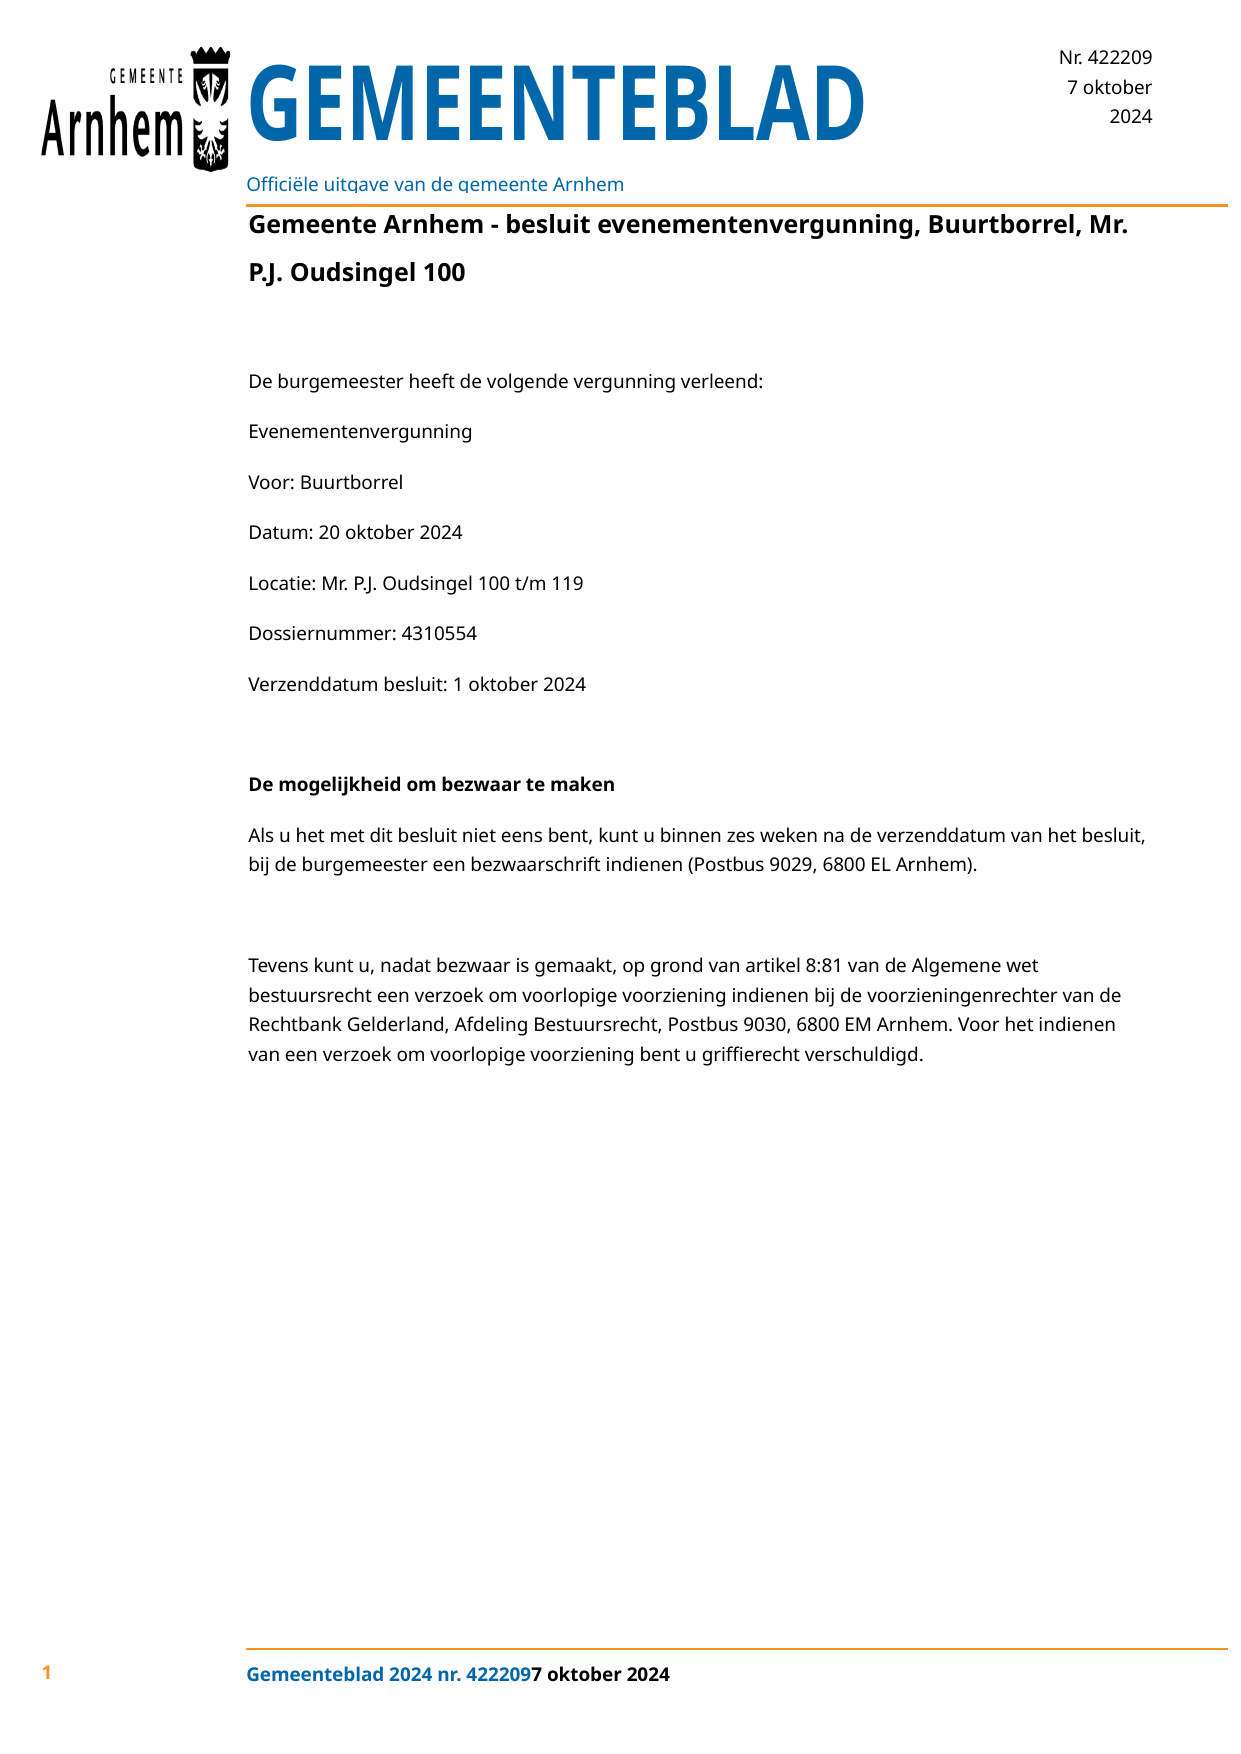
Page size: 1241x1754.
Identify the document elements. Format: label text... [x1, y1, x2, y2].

text Evenementenvergunning [248, 419, 1152, 444]
text Als u het met dit besluit niet eens bent, kunt u binnen zes weken na de verzenddatum van het besluit, bij de burgemeester een bezwaarschrift indienen (Postbus 9029, 6800 EL Arnhem). [248, 822, 1152, 877]
text De mogelijkheid om bezwaar te maken [248, 772, 1152, 797]
text Locatie: Mr. P.J. Oudsingel 100 t/m 119 [248, 570, 1152, 596]
text Voor: Buurtborrel [248, 469, 1152, 495]
picture [41, 47, 231, 172]
text Tevens kunt u, nadat bezwaar is gemaakt, op grond van artikel 8:81 van de Algemene wet bestuursrecht een verzoek om voorlopige voorziening indienen bij de voorzieningenrechter van de Rechtbank Gelderland, Afdeling Bestuursrecht, Postbus 9030, 6800 EM Arnhem. Voor het indienen van een verzoek om voorlopige voorziening bent u griffierecht verschuldigd. [248, 952, 1152, 1067]
text De burgemeester heeft de volgende vergunning verleend: [248, 368, 1152, 394]
text Dossiernummer: 4310554 [248, 620, 1152, 646]
text Gemeente Arnhem - besluit evenementenvergunning, Buurtborrel, Mr. P.J. Oudsingel 100 [248, 207, 1152, 288]
text Verzenddatum besluit: 1 oktober 2024 [248, 671, 1152, 697]
text Datum: 20 oktober 2024 [248, 519, 1152, 545]
